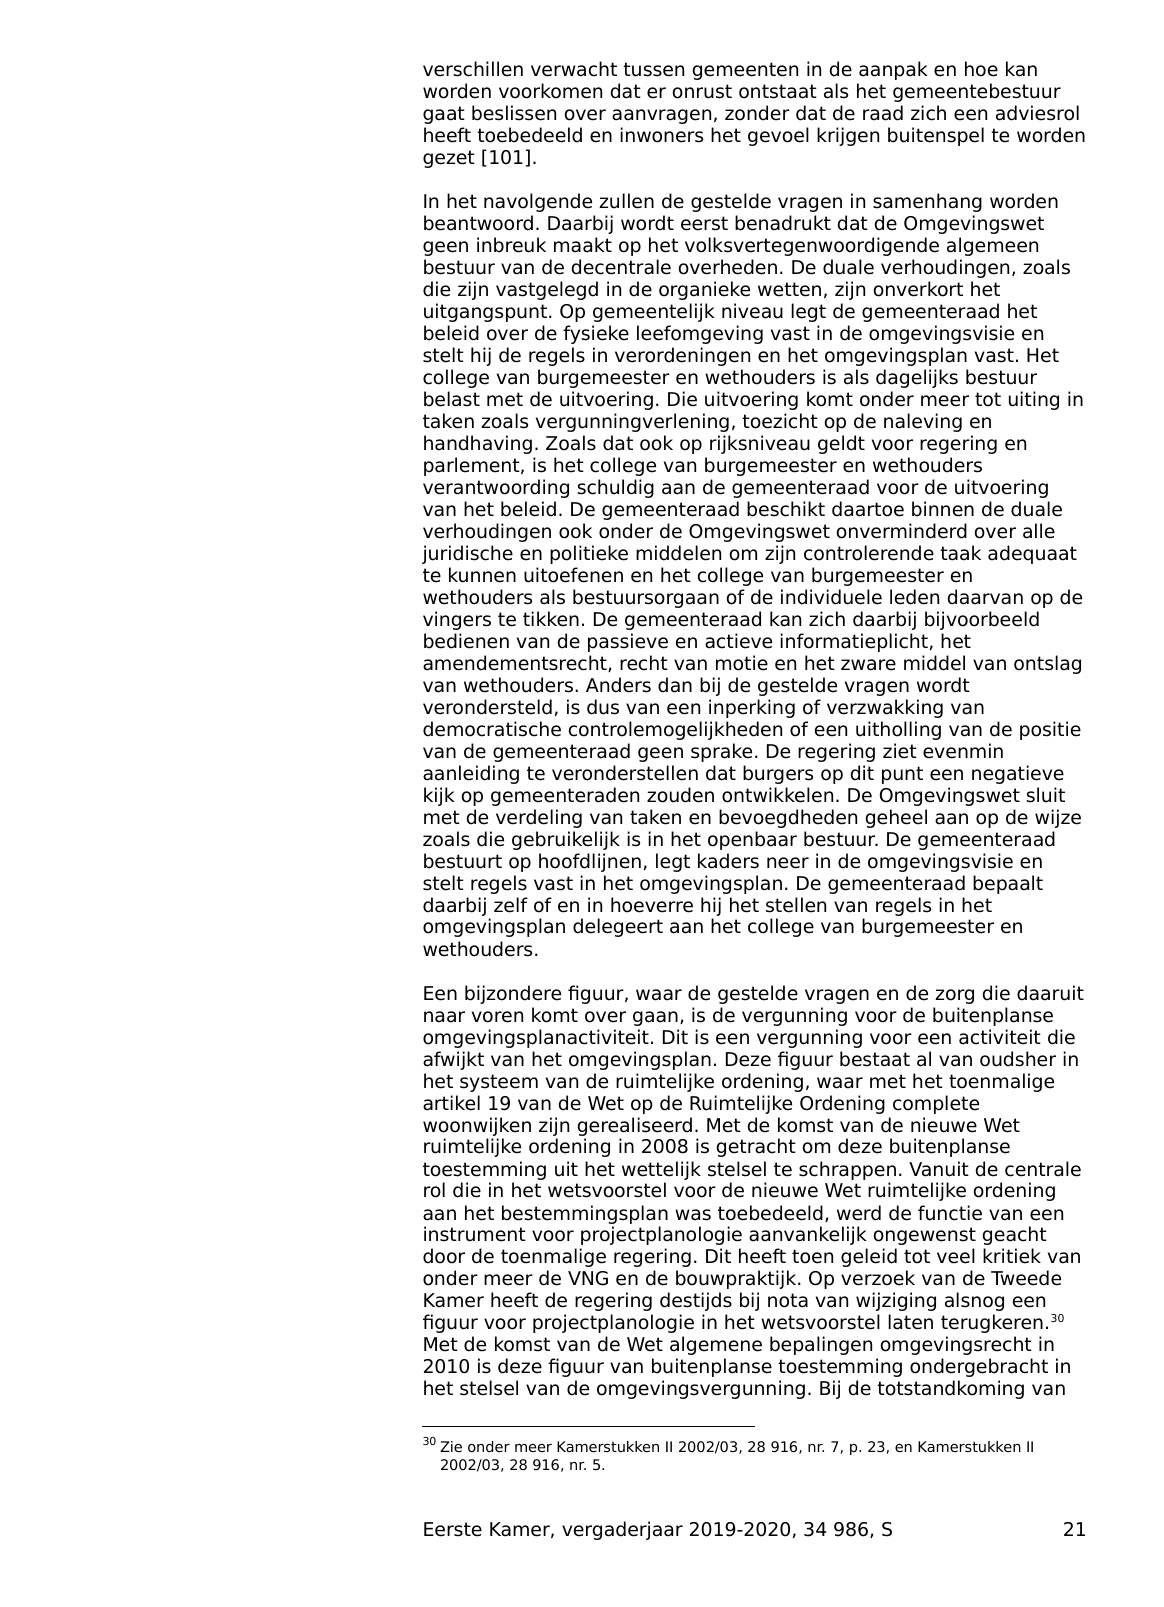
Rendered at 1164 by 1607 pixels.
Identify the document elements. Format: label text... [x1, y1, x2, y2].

text Zie onder meer Kamerstukken II 2002/03, 28 916, nr. 7, p. 23, en Kamerstukken II 2002/03, 28 916, nr. 5. [422, 1435, 1087, 1474]
text In het navolgende zullen de gestelde vragen in samenhang worden beantwoord. Daarbij wordt eerst benadrukt dat de Omgevingswet geen inbreuk maakt op het volksvertegenwoordigende algemeen bestuur van de decentrale overheden. De duale verhoudingen, zoals die zijn vastgelegd in de organieke wetten, zijn onverkort het uitgangspunt. Op gemeentelijk niveau legt de gemeenteraad het beleid over de fysieke leefomgeving vast in de omgevingsvisie en stelt hij de regels in verordeningen en het omgevingsplan vast. Het college van burgemeester en wethouders is als dagelijks bestuur belast met de uitvoering. Die uitvoering komt onder meer tot uiting in taken zoals vergunningverlening, toezicht op de naleving en handhaving. Zoals dat ook op rijksniveau geldt voor regering en parlement, is het college van burgemeester en wethouders verantwoording schuldig aan de gemeenteraad voor de uitvoering van het beleid. De gemeenteraad beschikt daartoe binnen de duale verhoudingen ook onder de Omgevingswet onverminderd over alle juridische en politieke middelen om zijn controlerende taak adequaat te kunnen uitoefenen en het college van burgemeester en wethouders als bestuursorgaan of de individuele leden daarvan op de vingers te tikken. De gemeenteraad kan zich daarbij bijvoorbeeld bedienen van de passieve en actieve informatieplicht, het amendementsrecht, recht van motie en het zware middel van ontslag van wethouders. Anders dan bij de gestelde vragen wordt verondersteld, is dus van een inperking of verzwakking van democratische controlemogelijkheden of een uitholling van de positie van de gemeenteraad geen sprake. De regering ziet evenmin aanleiding te veronderstellen dat burgers op dit punt een negatieve kijk op gemeenteraden zouden ontwikkelen. De Omgevingswet sluit met de verdeling van taken en bevoegdheden geheel aan op de wijze zoals die gebruikelijk is in het openbaar bestuur. De gemeenteraad bestuurt op hoofdlijnen, legt kaders neer in de omgevingsvisie en stelt regels vast in het omgevingsplan. De gemeenteraad bepaalt daarbij zelf of en in hoeverre hij het stellen van regels in het omgevingsplan delegeert aan het college van burgemeester en wethouders. [422, 191, 1087, 960]
text Een bijzondere figuur, waar de gestelde vragen en de zorg die daaruit naar voren komt over gaan, is de vergunning voor de buitenplanse omgevingsplanactiviteit. Dit is een vergunning voor een activiteit die afwijkt van het omgevingsplan. Deze figuur bestaat al van oudsher in het systeem van de ruimtelijke ordening, waar met het toenmalige artikel 19 van de Wet op de Ruimtelijke Ordening complete woonwijken zijn gerealiseerd. Met de komst van de nieuwe Wet ruimtelijke ordening in 2008 is getracht om deze buitenplanse toestemming uit het wettelijk stelsel te schrappen. Vanuit de centrale rol die in het wetsvoorstel voor de nieuwe Wet ruimtelijke ordening aan het bestemmingsplan was toebedeeld, werd de functie van een instrument voor projectplanologie aanvankelijk ongewenst geacht door de toenmalige regering. Dit heeft toen geleid tot veel kritiek van onder meer de VNG en de bouwpraktijk. Op verzoek van de Tweede Kamer heeft de regering destijds bij nota van wijziging alsnog een figuur voor projectplanologie in het wetsvoorstel laten terugkeren. Met de komst van de Wet algemene bepalingen omgevingsrecht in 2010 is deze figuur van buitenplanse toestemming ondergebracht in het stelsel van de omgevingsvergunning. Bij de totstandkoming van [422, 983, 1087, 1400]
text verschillen verwacht tussen gemeenten in de aanpak en hoe kan worden voorkomen dat er onrust ontstaat als het gemeentebestuur gaat beslissen over aanvragen, zonder dat de raad zich een adviesrol heeft toebedeeld en inwoners het gevoel krijgen buitenspel te worden gezet [101]. [422, 59, 1087, 169]
